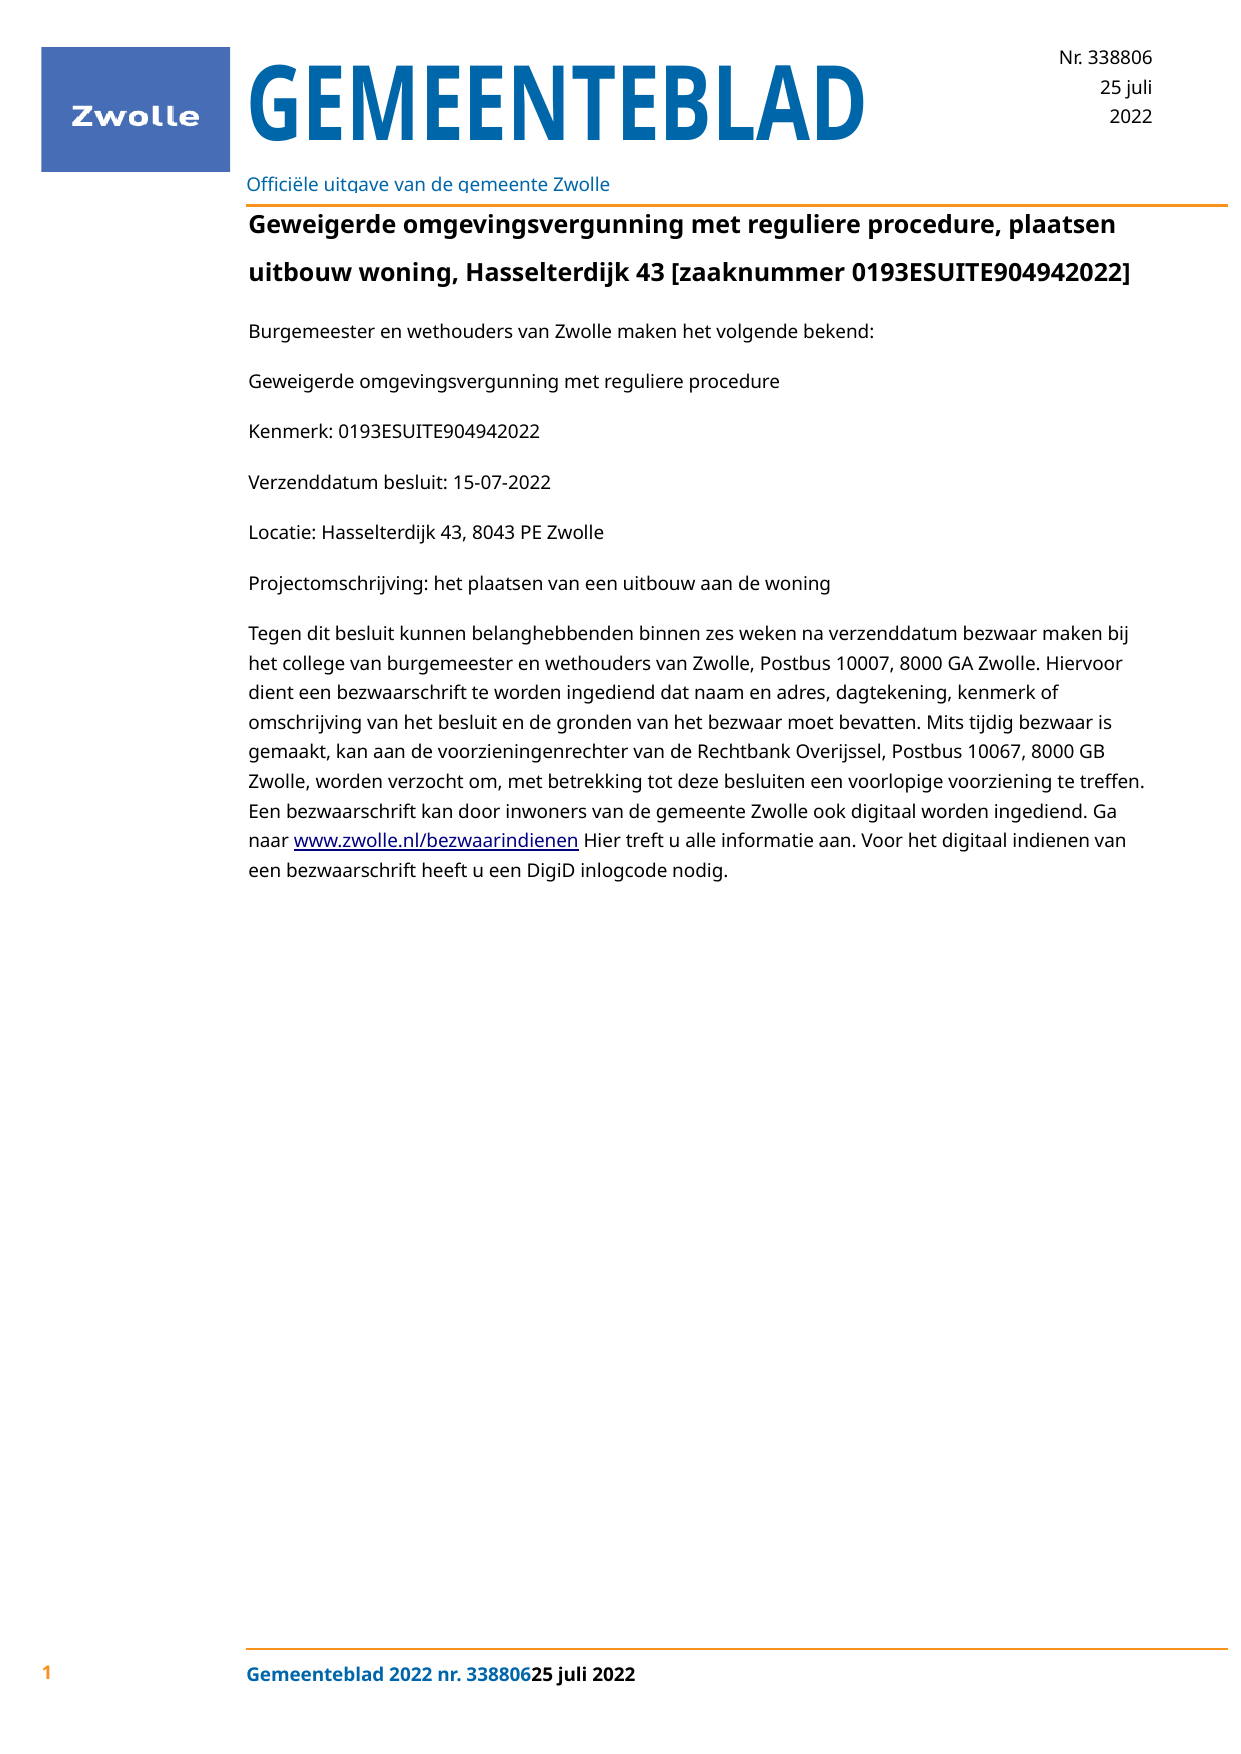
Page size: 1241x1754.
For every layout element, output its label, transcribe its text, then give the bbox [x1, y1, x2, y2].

text Locatie: Hasselterdijk 43, 8043 PE Zwolle [248, 519, 1152, 545]
text Burgemeester en wethouders van Zwolle maken het volgende bekend: [248, 318, 1152, 344]
text Geweigerde omgevingsvergunning met reguliere procedure [248, 368, 1152, 394]
text Geweigerde omgevingsvergunning met reguliere procedure, plaatsen uitbouw woning, Hasselterdijk 43 [zaaknummer 0193ESUITE904942022] [248, 207, 1152, 288]
text Tegen dit besluit kunnen belanghebbenden binnen zes weken na verzenddatum bezwaar maken bij het college van burgemeester en wethouders van Zwolle, Postbus 10007, 8000 GA Zwolle. Hiervoor dient een bezwaarschrift te worden ingediend dat naam en adres, dagtekening, kenmerk of omschrijving van het besluit en de gronden van het bezwaar moet bevatten. Mits tijdig bezwaar is gemaakt, kan aan de voorzieningenrechter van de Rechtbank Overijssel, Postbus 10067, 8000 GB Zwolle, worden verzocht om, met betrekking tot deze besluiten een voorlopige voorziening te treffen. Een bezwaarschrift kan door inwoners van de gemeente Zwolle ook digitaal worden ingediend. Ga naar www.zwolle.nl/bezwaarindienen Hier treft u alle informatie aan. Voor het digitaal indienen van een bezwaarschrift heeft u een DigiD inlogcode nodig. [248, 620, 1152, 883]
text Projectomschrijving: het plaatsen van een uitbouw aan de woning [248, 570, 1152, 596]
text Kenmerk: 0193ESUITE904942022 [248, 419, 1152, 444]
text Verzenddatum besluit: 15-07-2022 [248, 469, 1152, 495]
picture [41, 47, 231, 172]
